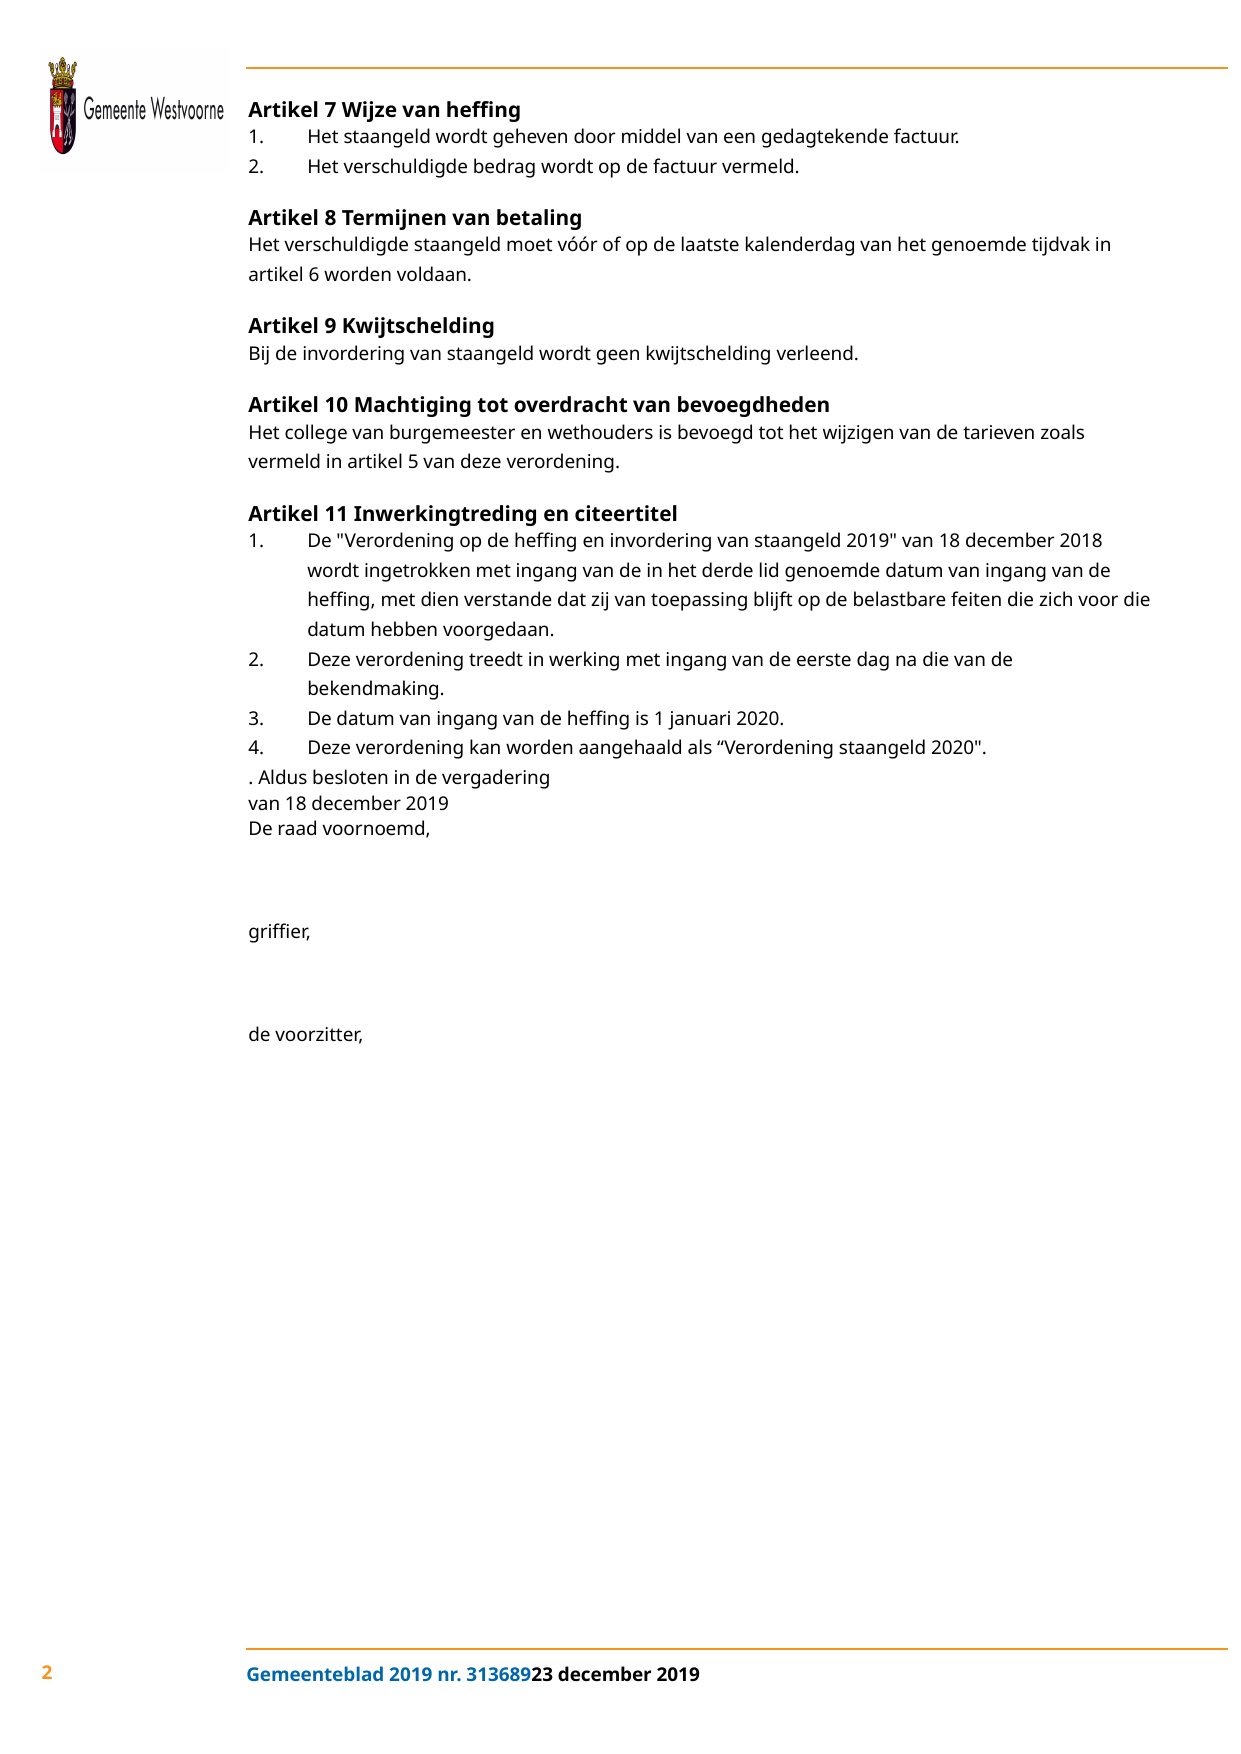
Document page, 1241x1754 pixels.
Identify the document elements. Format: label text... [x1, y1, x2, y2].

text Het verschuldigde staangeld moet vóór of op de laatste kalenderdag van het genoemde tijdvak in artikel 6 worden voldaan. [248, 232, 1152, 287]
text de voorzitter, [248, 1021, 1152, 1047]
text Artikel 10 Machtiging tot overdracht van bevoegdheden [248, 391, 1152, 419]
list Deze verordening treedt in werking met ingang van de eerste dag na die van de bekendmaking. [248, 646, 1152, 701]
text Artikel 9 Kwijtschelding [248, 312, 1152, 340]
text . Aldus besloten in de vergadering [248, 764, 1152, 790]
text Het college van burgemeester en wethouders is bevoegd tot het wijzigen van de tarieven zoals vermeld in artikel 5 van deze verordening. [248, 419, 1152, 474]
list Deze verordening kan worden aangehaald als “Verordening staangeld 2020". [248, 734, 1152, 760]
list De datum van ingang van de heffing is 1 januari 2020. [248, 705, 1152, 731]
text griffier, [248, 918, 1152, 944]
text van 18 december 2019 [248, 790, 1152, 816]
list De "Verordening op de heffing en invordering van staangeld 2019" van 18 december 2018 wordt ingetrokken met ingang van de in het derde lid genoemde datum van ingang van de heffing, met dien verstande dat zij van toepassing blijft op de belastbare feiten die zich voor die datum hebben voorgedaan. [248, 527, 1152, 642]
text Artikel 8 Termijnen van betaling [248, 203, 1152, 232]
text De raad voornoemd, [248, 816, 1152, 841]
text Bij de invordering van staangeld wordt geen kwijtschelding verleend. [248, 340, 1152, 366]
list Het staangeld wordt geheven door middel van een gedagtekende factuur. [248, 123, 1152, 149]
picture [41, 47, 231, 172]
text Artikel 7 Wijze van heffing [248, 95, 1152, 123]
list Het verschuldigde bedrag wordt op de factuur vermeld. [248, 153, 1152, 178]
text Artikel 11 Inwerkingtreding en citeertitel [248, 499, 1152, 527]
